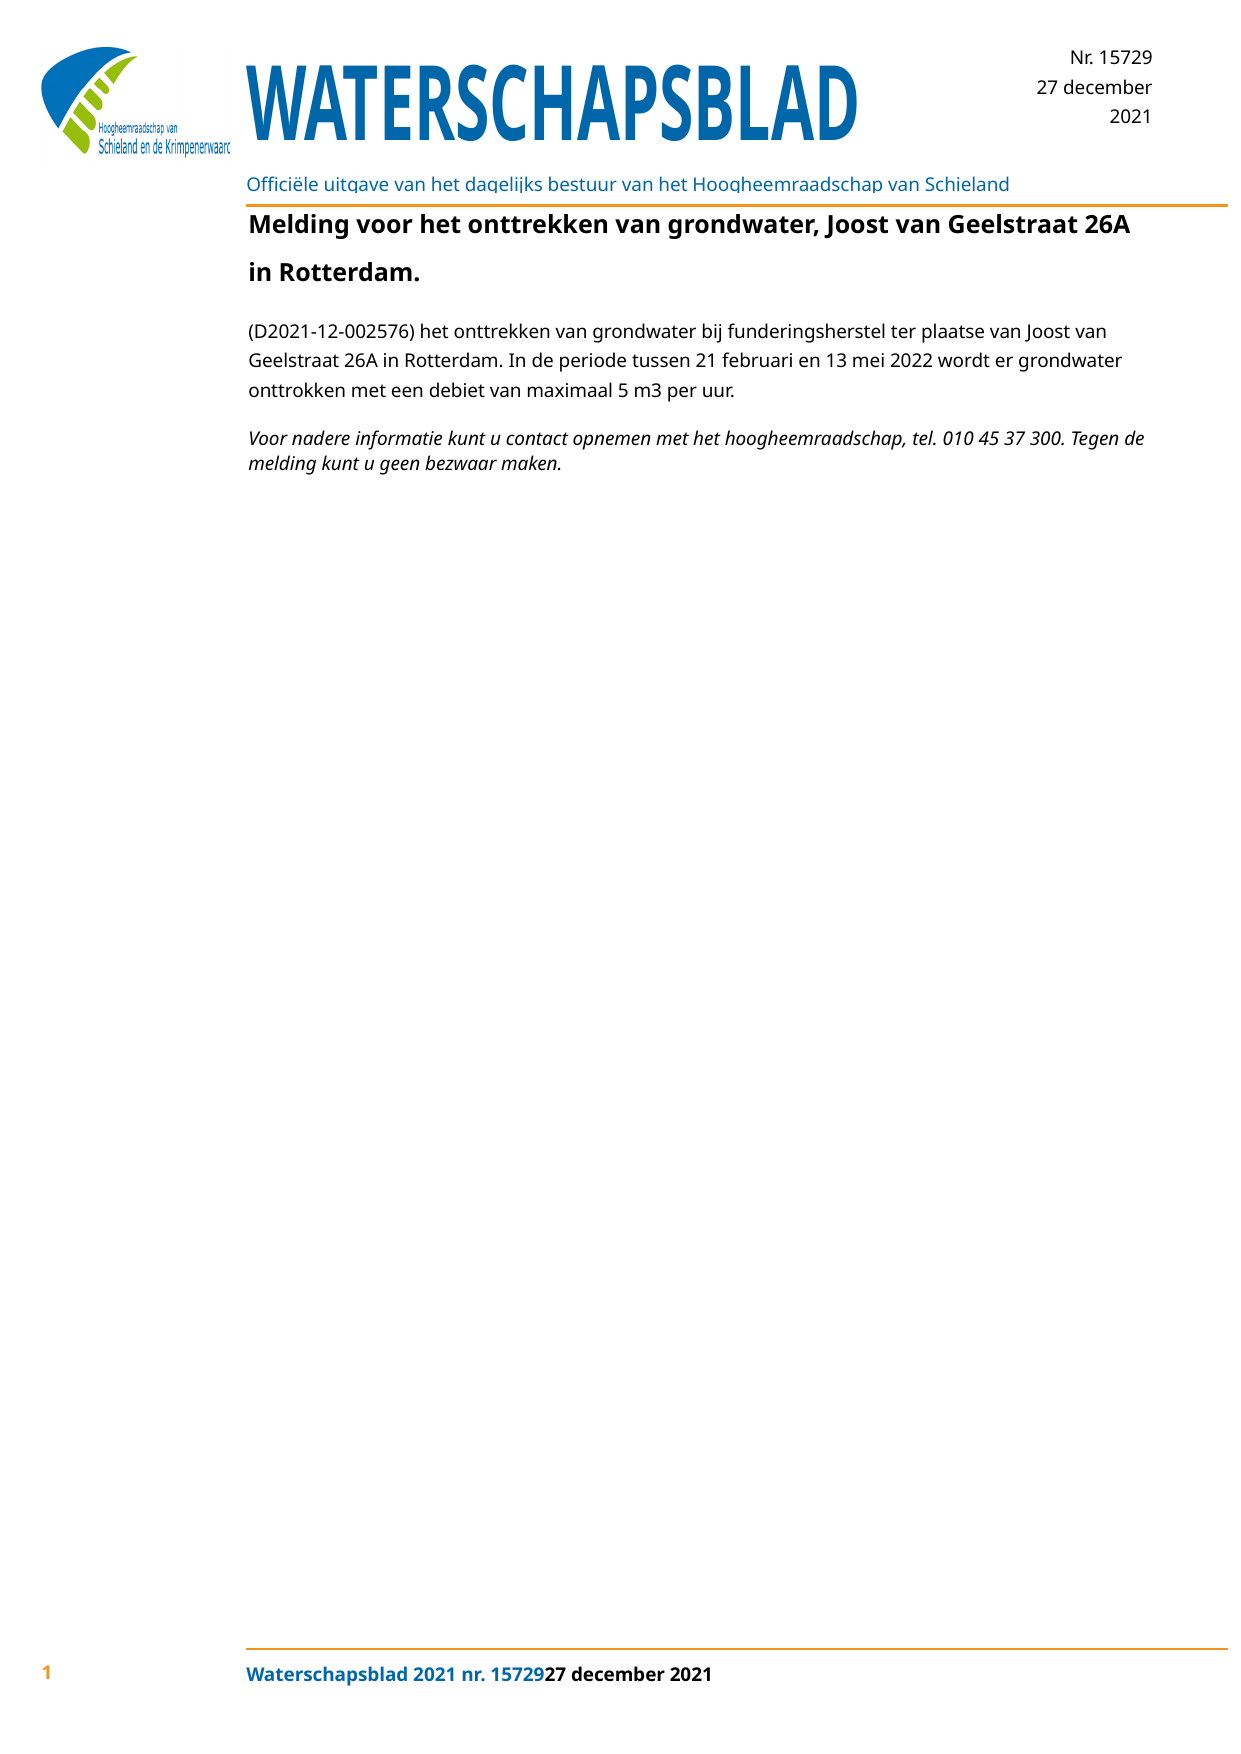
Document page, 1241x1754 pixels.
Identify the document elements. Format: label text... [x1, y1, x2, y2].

text Melding voor het onttrekken van grondwater, Joost van Geelstraat 26A in Rotterdam. [248, 207, 1152, 288]
text Voor nadere informatie kunt u contact opnemen met het hoogheemraadschap, tel. 010 45 37 300. Tegen de melding kunt u geen bezwaar maken. [248, 425, 1152, 476]
text (D2021-12-002576) het onttrekken van grondwater bij funderingsherstel ter plaatse van Joost van Geelstraat 26A in Rotterdam. In de periode tussen 21 februari en 13 mei 2022 wordt er grondwater onttrokken met een debiet van maximaal 5 m3 per uur. [248, 318, 1152, 403]
picture [41, 47, 231, 172]
